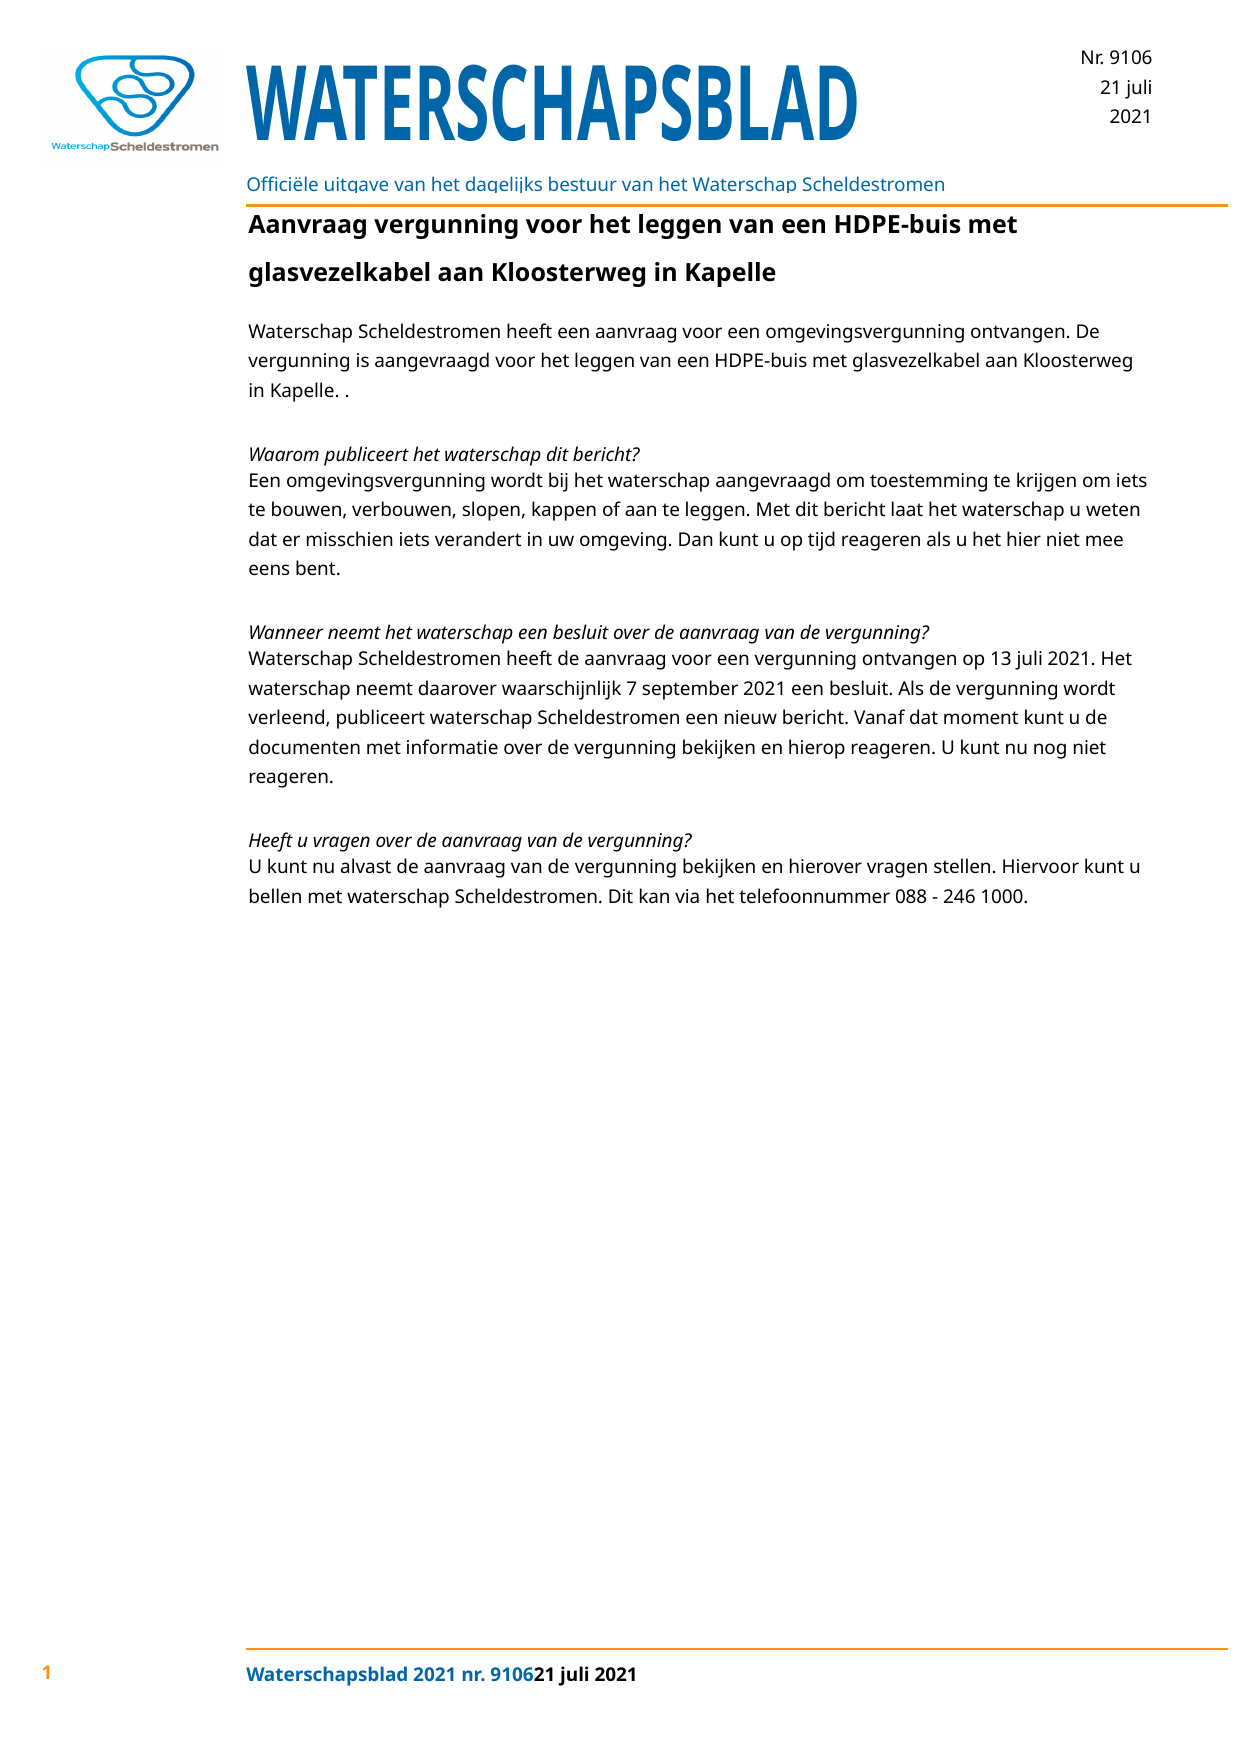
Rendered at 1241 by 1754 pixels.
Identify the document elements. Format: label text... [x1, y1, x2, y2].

text U kunt nu alvast de aanvraag van de vergunning bekijken en hierover vragen stellen. Hiervoor kunt u bellen met waterschap Scheldestromen. Dit kan via het telefoonnummer 088 - 246 1000. [248, 853, 1152, 908]
text Waterschap Scheldestromen heeft de aanvraag voor een vergunning ontvangen op 13 juli 2021. Het waterschap neemt daarover waarschijnlijk 7 september 2021 een besluit. Als de vergunning wordt verleend, publiceert waterschap Scheldestromen een nieuw bericht. Vanaf dat moment kunt u de documenten met informatie over de vergunning bekijken en hierop reageren. U kunt nu nog niet reageren. [248, 645, 1152, 789]
text Heeft u vragen over de aanvraag van de vergunning? [248, 827, 1152, 853]
text Een omgevingsvergunning wordt bij het waterschap aangevraagd om toestemming te krijgen om iets te bouwen, verbouwen, slopen, kappen of aan te leggen. Met dit bericht laat het waterschap u weten dat er misschien iets verandert in uw omgeving. Dan kunt u op tijd reageren als u het hier niet mee eens bent. [248, 467, 1152, 581]
text Waterschap Scheldestromen heeft een aanvraag voor een omgevingsvergunning ontvangen. De vergunning is aangevraagd voor het leggen van een HDPE-buis met glasvezelkabel aan Kloosterweg in Kapelle. . [248, 318, 1152, 403]
picture [41, 47, 231, 172]
text Waarom publiceert het waterschap dit bericht? [248, 441, 1152, 467]
text Wanneer neemt het waterschap een besluit over de aanvraag van de vergunning? [248, 619, 1152, 645]
text Aanvraag vergunning voor het leggen van een HDPE-buis met glasvezelkabel aan Kloosterweg in Kapelle [248, 207, 1152, 288]
